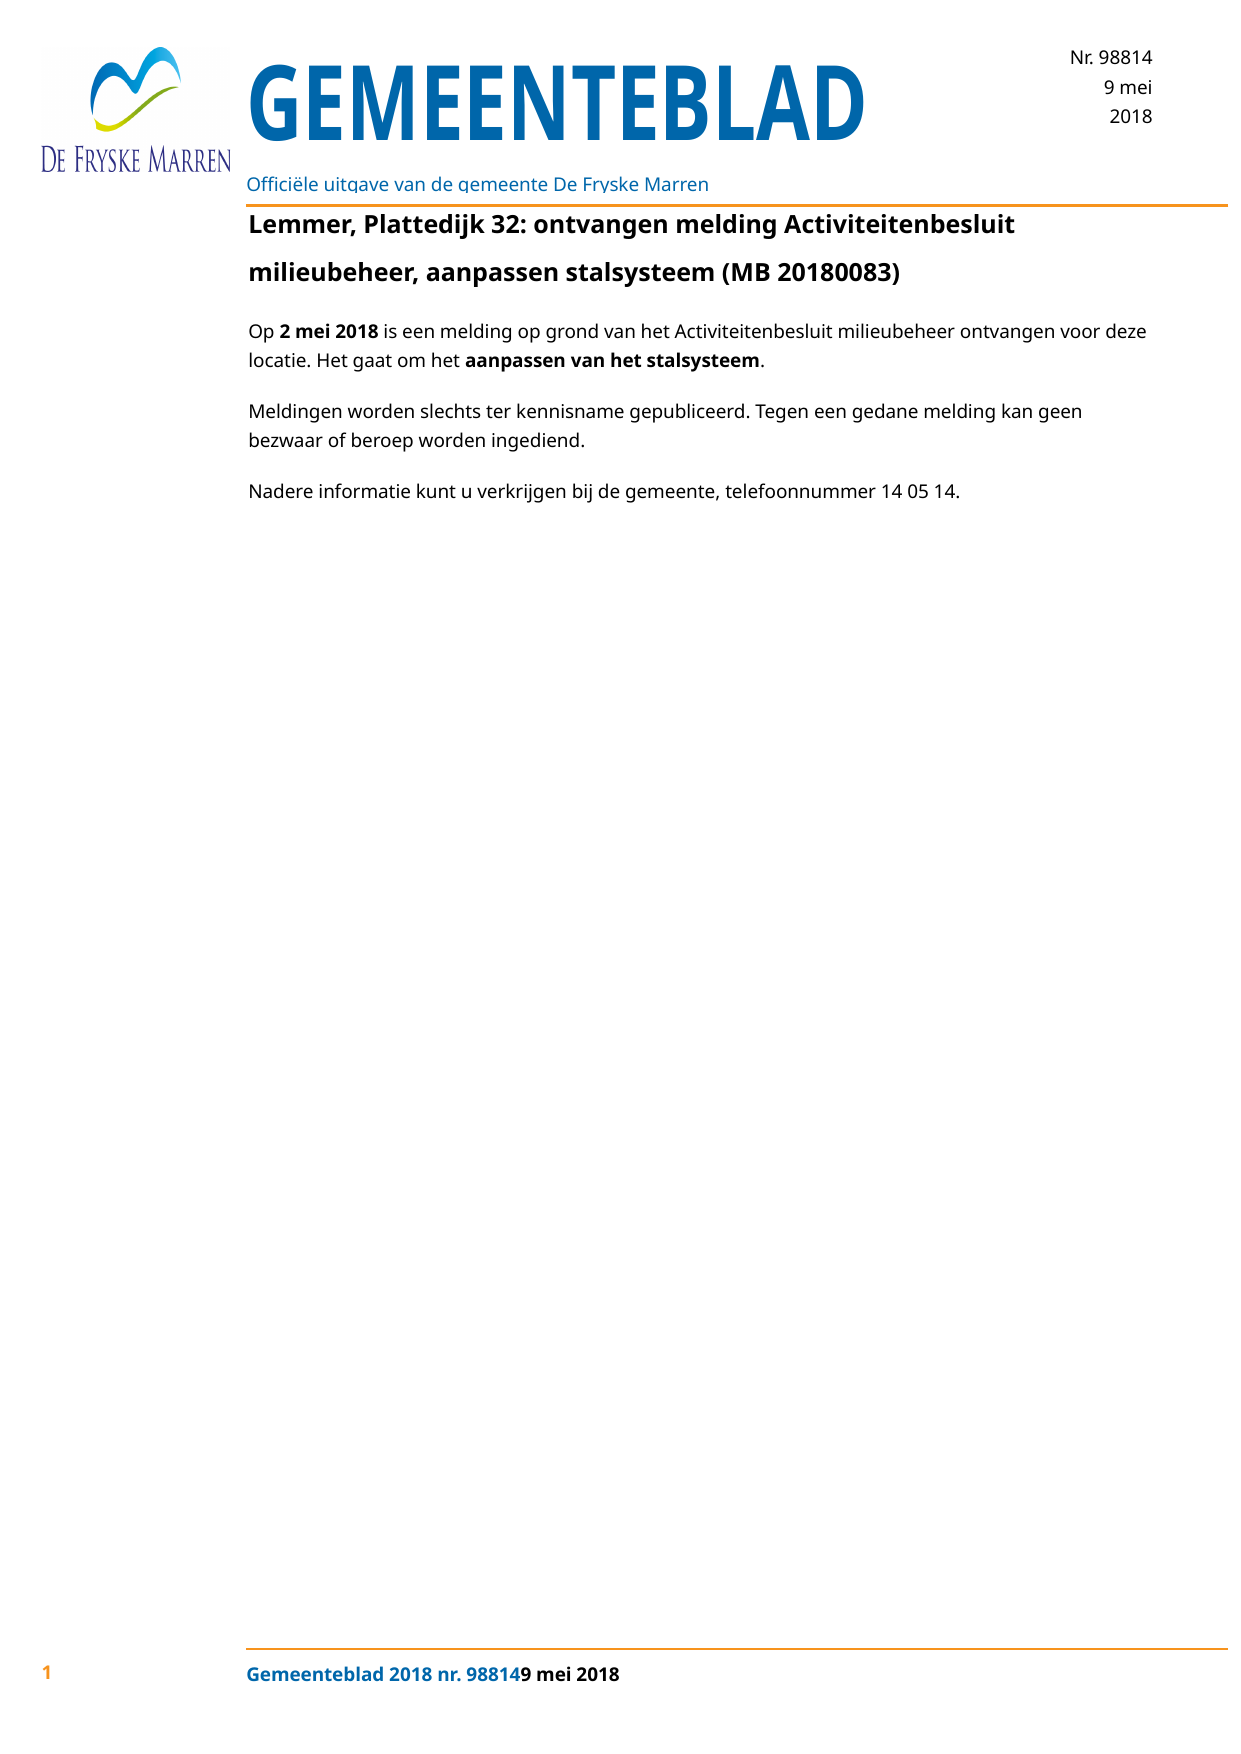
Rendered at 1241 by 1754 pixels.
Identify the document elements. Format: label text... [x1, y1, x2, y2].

text Lemmer, Plattedijk 32: ontvangen melding Activiteitenbesluit milieubeheer, aanpassen stalsysteem (MB 20180083) [248, 207, 1152, 288]
picture [41, 47, 231, 172]
text Op 2 mei 2018 is een melding op grond van het Activiteitenbesluit milieubeheer ontvangen voor deze locatie. Het gaat om het aanpassen van het stalsysteem. [248, 318, 1152, 373]
text Nadere informatie kunt u verkrijgen bij de gemeente, telefoonnummer 14 05 14. [248, 478, 1152, 504]
text Meldingen worden slechts ter kennisname gepubliceerd. Tegen een gedane melding kan geen bezwaar of beroep worden ingediend. [248, 398, 1152, 453]
